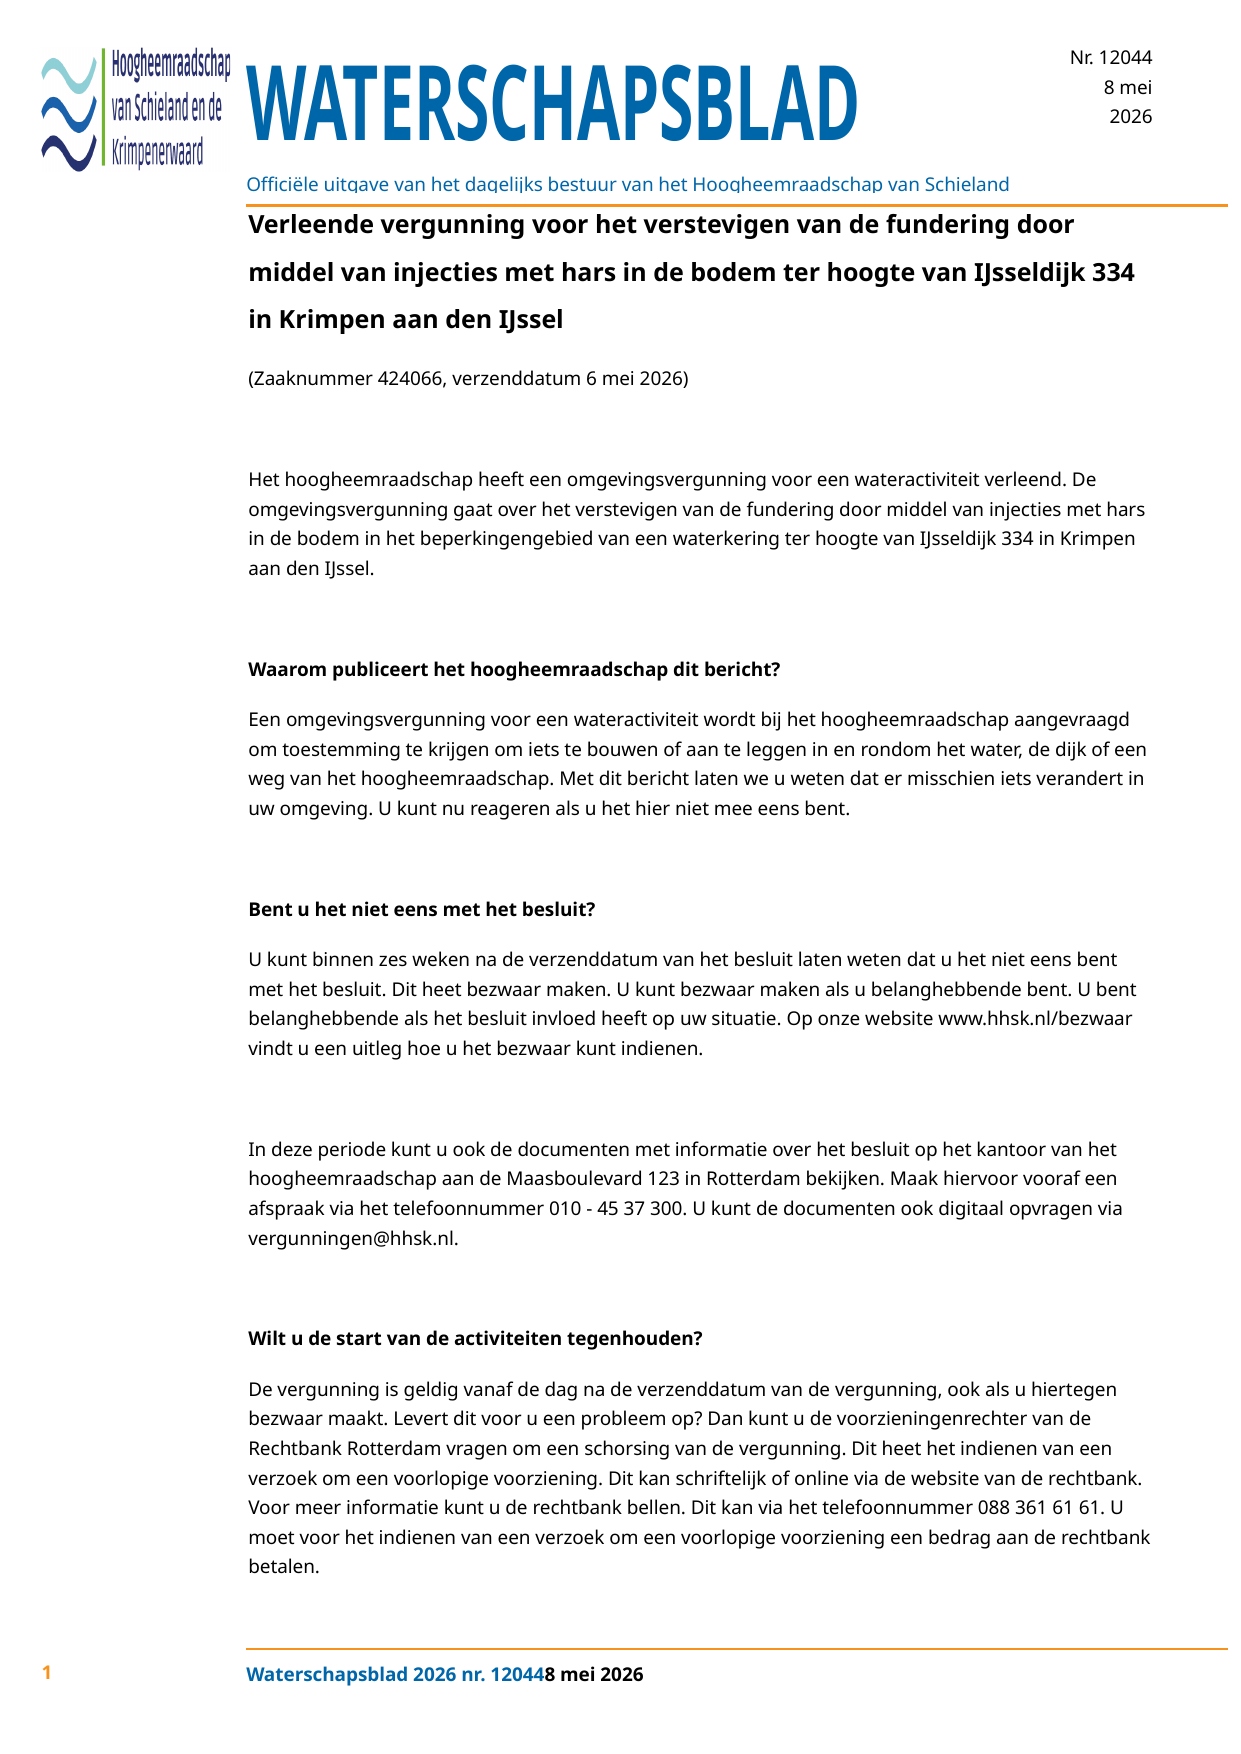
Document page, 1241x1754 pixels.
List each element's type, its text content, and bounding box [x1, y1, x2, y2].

text (Zaaknummer 424066, verzenddatum 6 mei 2026) [248, 366, 1152, 391]
text U kunt binnen zes weken na de verzenddatum van het besluit laten weten dat u het niet eens bent met het besluit. Dit heet bezwaar maken. U kunt bezwaar maken als u belanghebbende bent. U bent belanghebbende als het besluit invloed heeft op uw situatie. Op onze website www.hhsk.nl/bezwaar vindt u een uitleg hoe u het bezwaar kunt indienen. [248, 946, 1152, 1061]
text Een omgevingsvergunning voor een wateractiviteit wordt bij het hoogheemraadschap aangevraagd om toestemming te krijgen om iets te bouwen of aan te leggen in en rondom het water, de dijk of een weg van het hoogheemraadschap. Met dit bericht laten we u weten dat er misschien iets verandert in uw omgeving. U kunt nu reageren als u het hier niet mee eens bent. [248, 706, 1152, 821]
picture [41, 47, 231, 172]
text In deze periode kunt u ook de documenten met informatie over het besluit op het kantoor van het hoogheemraadschap aan de Maasboulevard 123 in Rotterdam bekijken. Maak hiervoor vooraf een afspraak via het telefoonnummer 010 - 45 37 300. U kunt de documenten ook digitaal opvragen via vergunningen@hhsk.nl. [248, 1136, 1152, 1250]
text Bent u het niet eens met het besluit? [248, 896, 1152, 922]
text De vergunning is geldig vanaf de dag na de verzenddatum van de vergunning, ook als u hiertegen bezwaar maakt. Levert dit voor u een probleem op? Dan kunt u de voorzieningenrechter van de Rechtbank Rotterdam vragen om een schorsing van de vergunning. Dit heet het indienen van een verzoek om een voorlopige voorziening. Dit kan schriftelijk of online via de website van de rechtbank. Voor meer informatie kunt u de rechtbank bellen. Dit kan via het telefoonnummer 088 361 61 61. U moet voor het indienen van een verzoek om een voorlopige voorziening een bedrag aan de rechtbank betalen. [248, 1376, 1152, 1579]
text Verleende vergunning voor het verstevigen van de fundering door middel van injecties met hars in de bodem ter hoogte van IJsseldijk 334 in Krimpen aan den IJssel [248, 207, 1152, 336]
text Wilt u de start van de activiteiten tegenhouden? [248, 1326, 1152, 1351]
text Waarom publiceert het hoogheemraadschap dit bericht? [248, 656, 1152, 682]
text Het hoogheemraadschap heeft een omgevingsvergunning voor een wateractiviteit verleend. De omgevingsvergunning gaat over het verstevigen van de fundering door middel van injecties met hars in de bodem in het beperkingengebied van een waterkering ter hoogte van IJsseldijk 334 in Krimpen aan den IJssel. [248, 466, 1152, 581]
